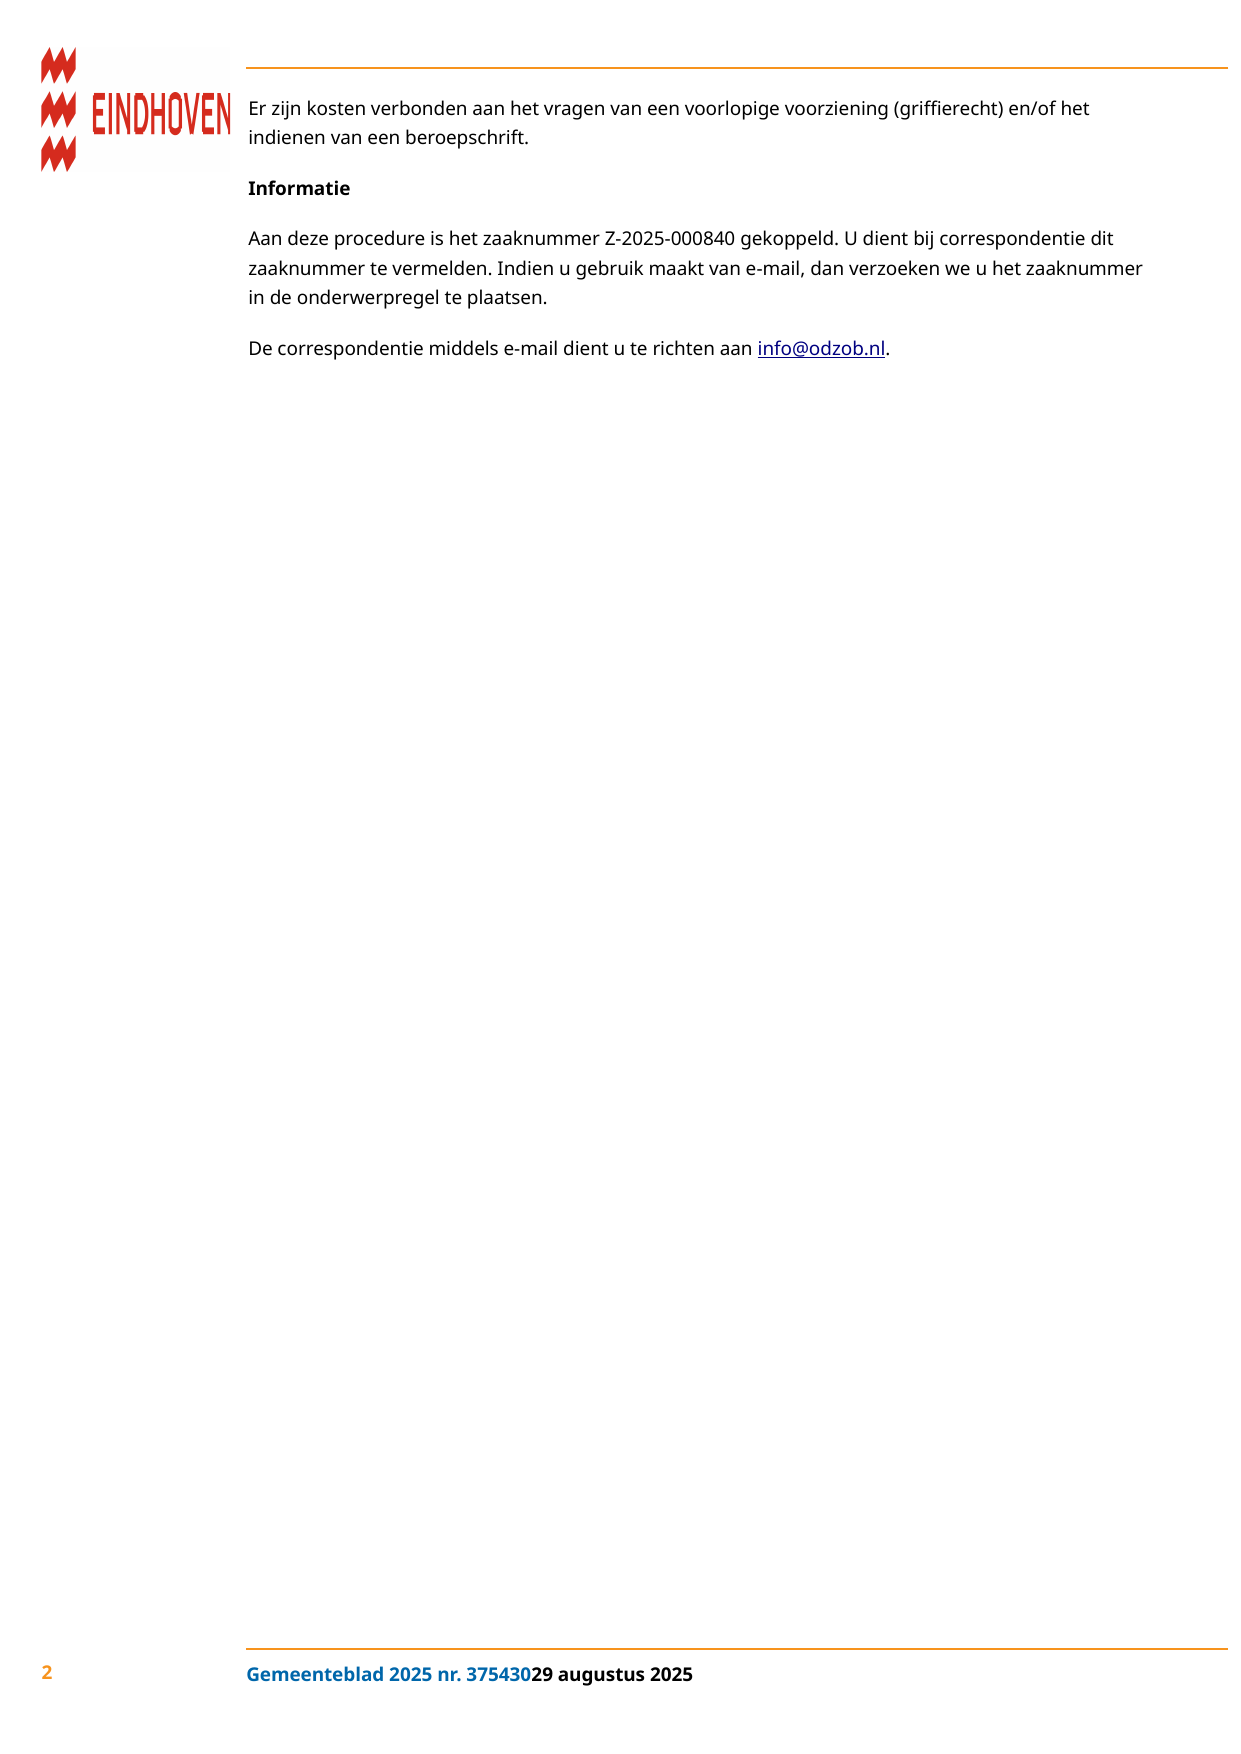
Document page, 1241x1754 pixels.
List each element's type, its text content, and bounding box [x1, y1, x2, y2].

picture [41, 47, 231, 172]
text Aan deze procedure is het zaaknummer Z-2025-000840 gekoppeld. U dient bij correspondentie dit zaaknummer te vermelden. Indien u gebruik maakt van e-mail, dan verzoeken we u het zaaknummer in de onderwerpregel te plaatsen. [248, 225, 1152, 310]
text Informatie [248, 175, 1152, 201]
text De correspondentie middels e-mail dient u te richten aan info@odzob.nl. [248, 335, 1152, 361]
text Er zijn kosten verbonden aan het vragen van een voorlopige voorziening (griffierecht) en/of het indienen van een beroepschrift. [248, 95, 1152, 150]
